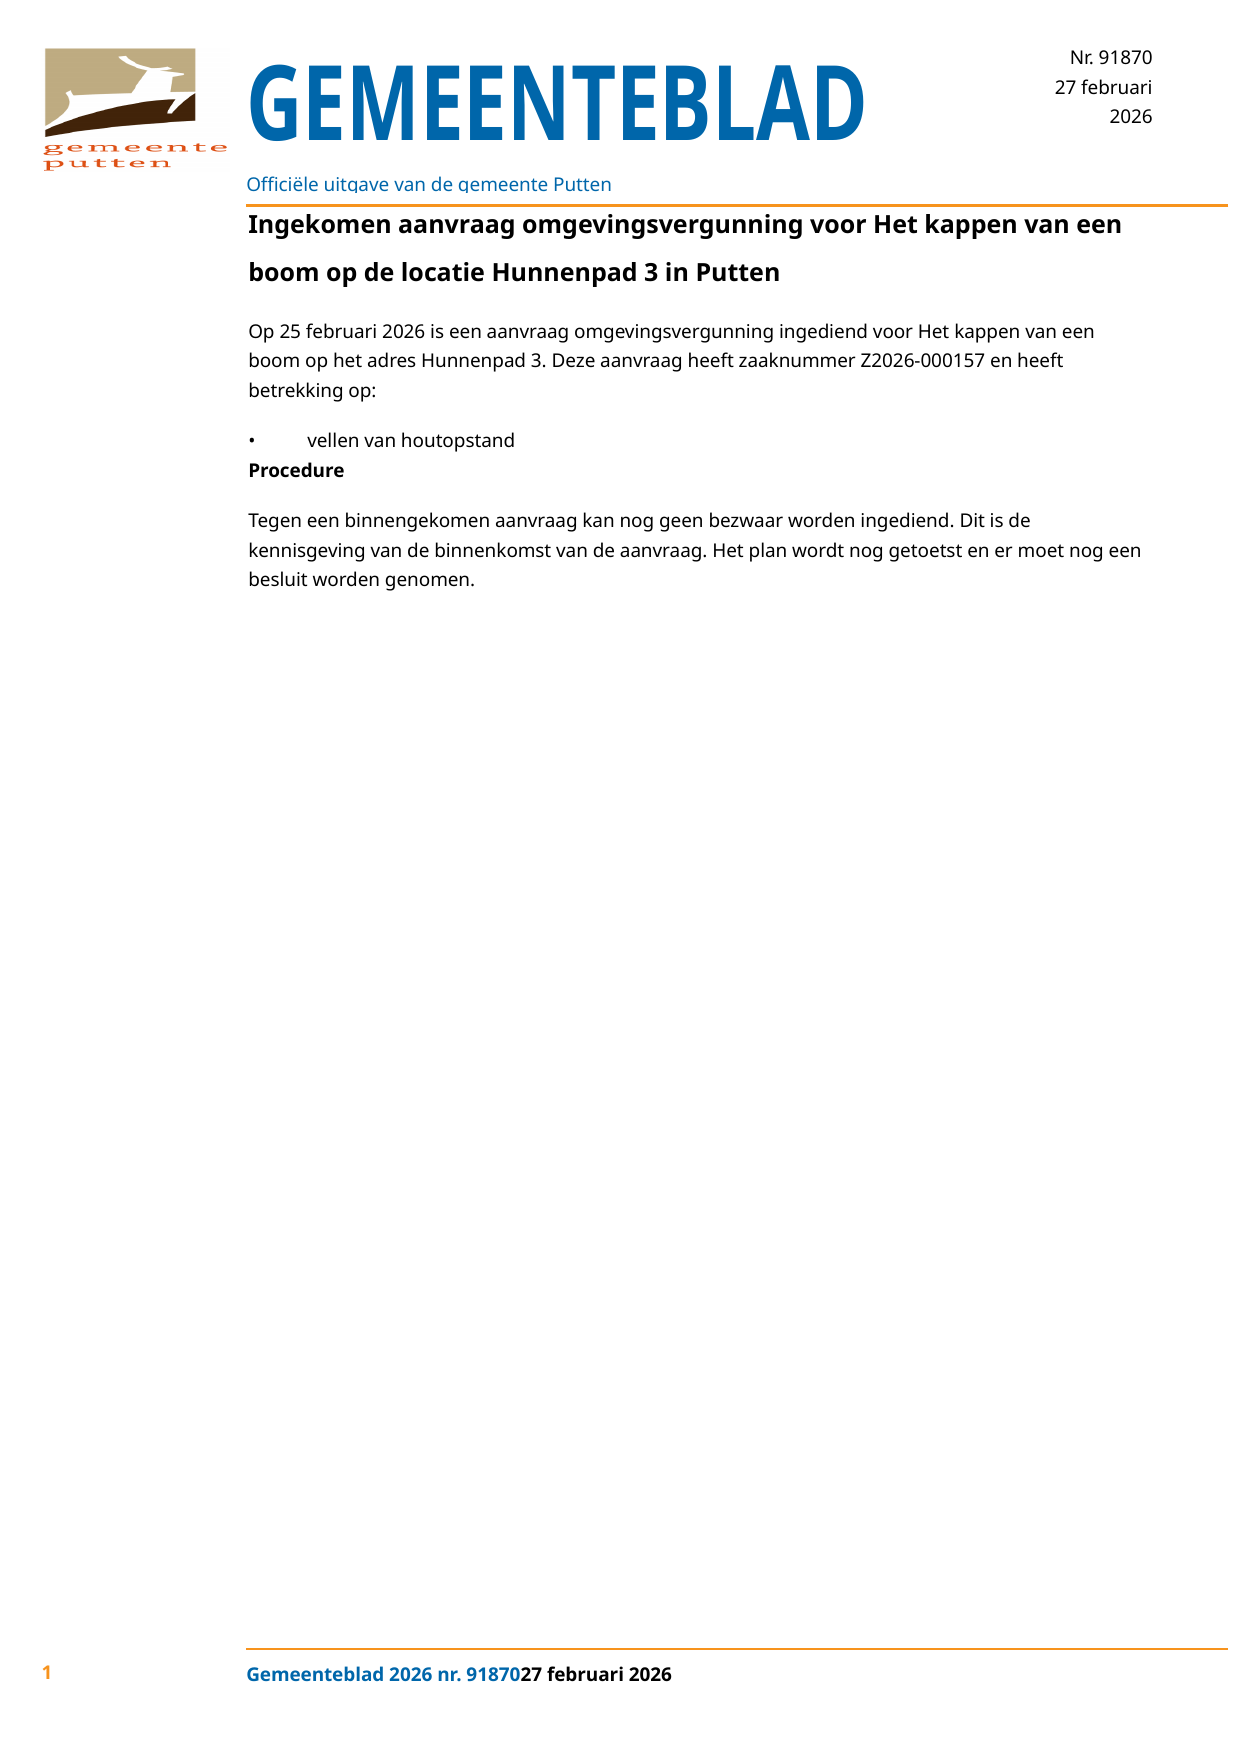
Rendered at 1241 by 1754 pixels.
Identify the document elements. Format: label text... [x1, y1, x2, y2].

text Tegen een binnengekomen aanvraag kan nog geen bezwaar worden ingediend. Dit is de kennisgeving van de binnenkomst van de aanvraag. Het plan wordt nog getoetst en er moet nog een besluit worden genomen. [248, 507, 1152, 592]
text Ingekomen aanvraag omgevingsvergunning voor Het kappen van een boom op de locatie Hunnenpad 3 in Putten [248, 207, 1152, 288]
picture [41, 47, 231, 172]
list vellen van houtopstand [248, 427, 1152, 453]
text Procedure [248, 457, 1152, 483]
text Op 25 februari 2026 is een aanvraag omgevingsvergunning ingediend voor Het kappen van een boom op het adres Hunnenpad 3. Deze aanvraag heeft zaaknummer Z2026-000157 en heeft betrekking op: [248, 318, 1152, 403]
